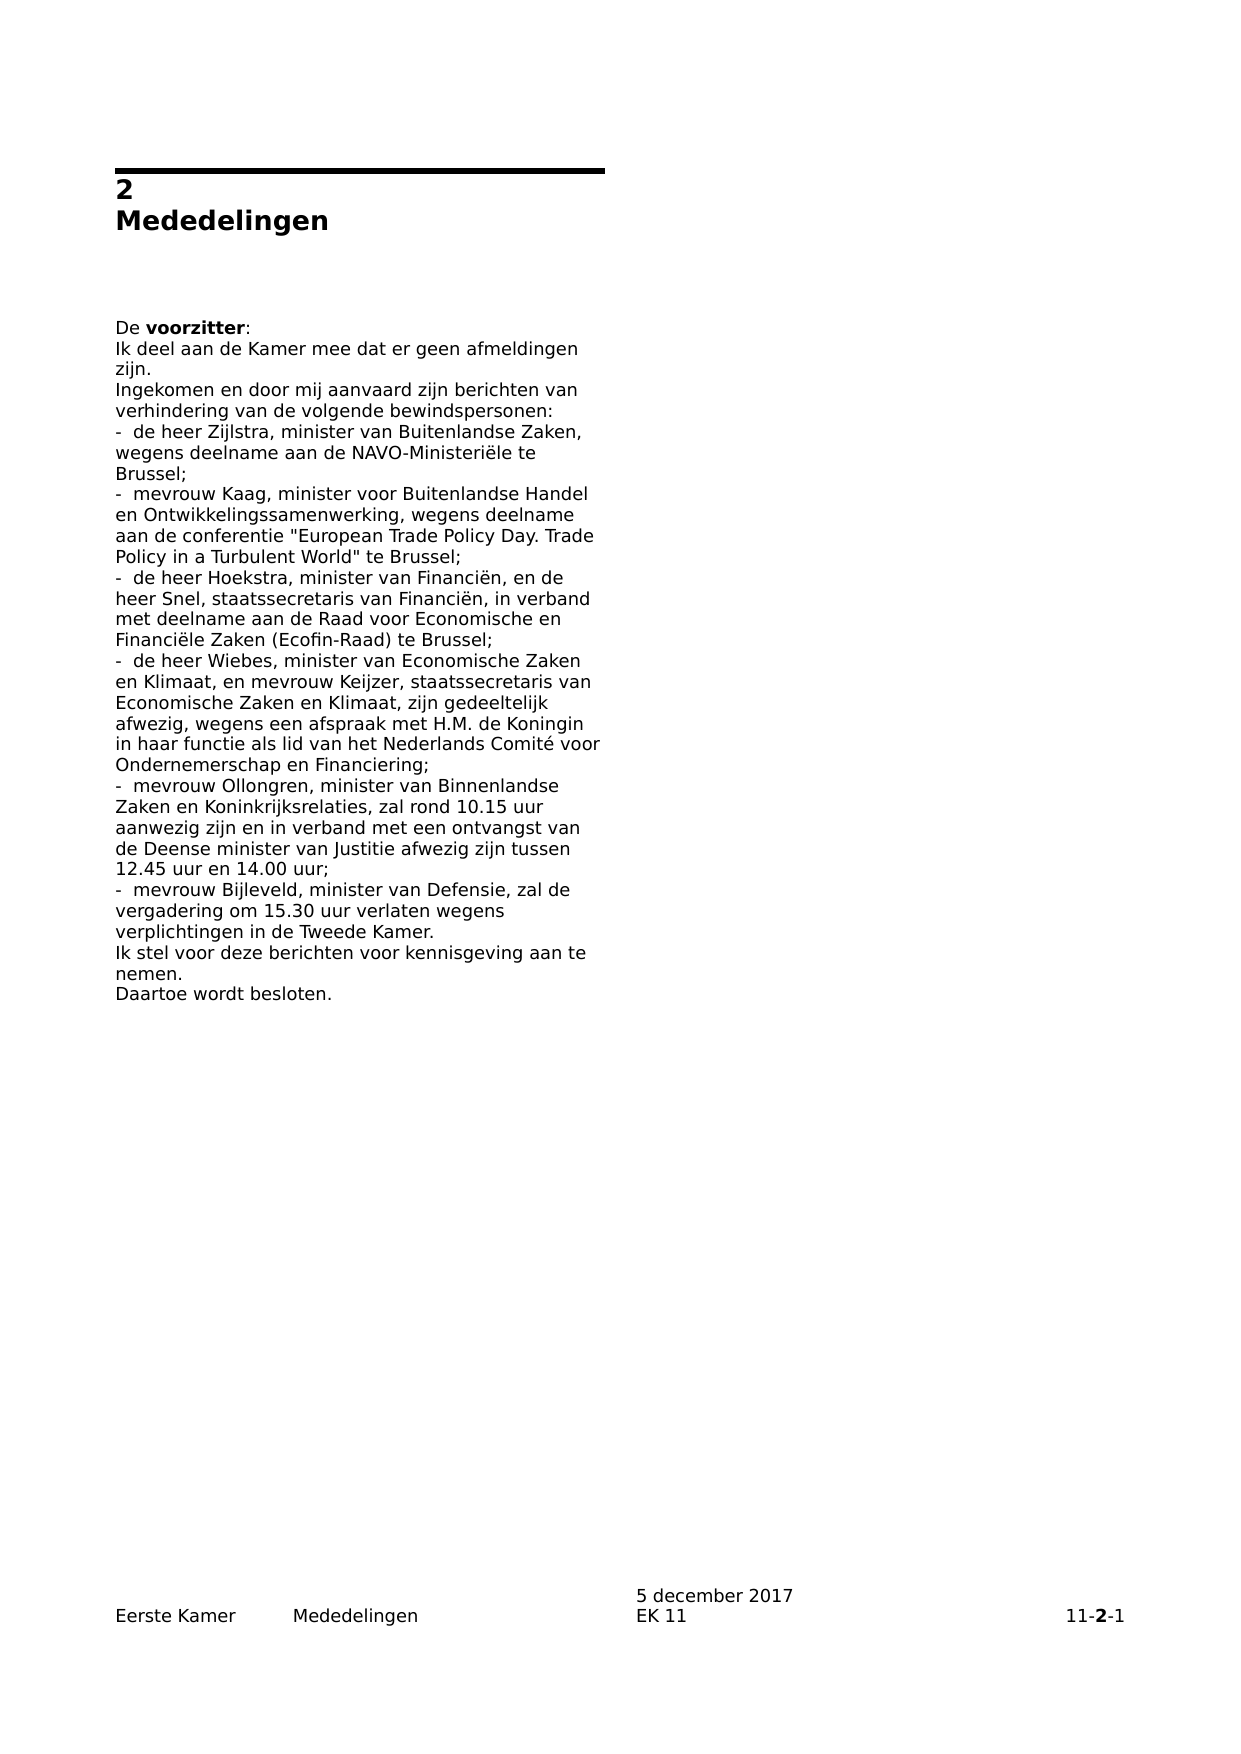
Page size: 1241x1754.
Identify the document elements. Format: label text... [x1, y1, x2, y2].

list mevrouw Ollongren, minister van Binnenlandse Zaken en Koninkrijksrelaties, zal rond 10.15 uur aanwezig zijn en in verband met een ontvangst van de Deense minister van Justitie afwezig zijn tussen 12.45 uur en 14.00 uur; [115, 776, 605, 880]
list mevrouw Bijleveld, minister van Defensie, zal de vergadering om 15.30 uur verlaten wegens verplichtingen in de Tweede Kamer. [115, 880, 605, 942]
text Ingekomen en door mij aanvaard zijn berichten van verhindering van de volgende bewindspersonen: [115, 380, 605, 422]
text Ik deel aan de Kamer mee dat er geen afmeldingen zijn. [115, 338, 605, 380]
text Ik stel voor deze berichten voor kennisgeving aan te nemen. [115, 942, 605, 984]
list de heer Zijlstra, minister van Buitenlandse Zaken, wegens deelname aan de NAVO-Ministeriële te Brussel; [115, 422, 605, 484]
title 2 Mededelingen [115, 174, 605, 237]
list mevrouw Kaag, minister voor Buitenlandse Handel en Ontwikkelingssamenwerking, wegens deelname aan de conferentie "European Trade Policy Day. Trade Policy in a Turbulent World" te Brussel; [115, 484, 605, 567]
list de heer Hoekstra, minister van Financiën, en de heer Snel, staatssecretaris van Financiën, in verband met deelname aan de Raad voor Economische en Financiële Zaken (Ecofin-Raad) te Brussel; [115, 567, 605, 651]
text Daartoe wordt besloten. [115, 984, 605, 1005]
list de heer Wiebes, minister van Economische Zaken en Klimaat, en mevrouw Keijzer, staatssecretaris van Economische Zaken en Klimaat, zijn gedeeltelijk afwezig, wegens een afspraak met H.M. de Koningin in haar functie als lid van het Nederlands Comité voor Ondernemerschap en Financiering; [115, 651, 605, 776]
text De voorzitter: [115, 318, 605, 338]
